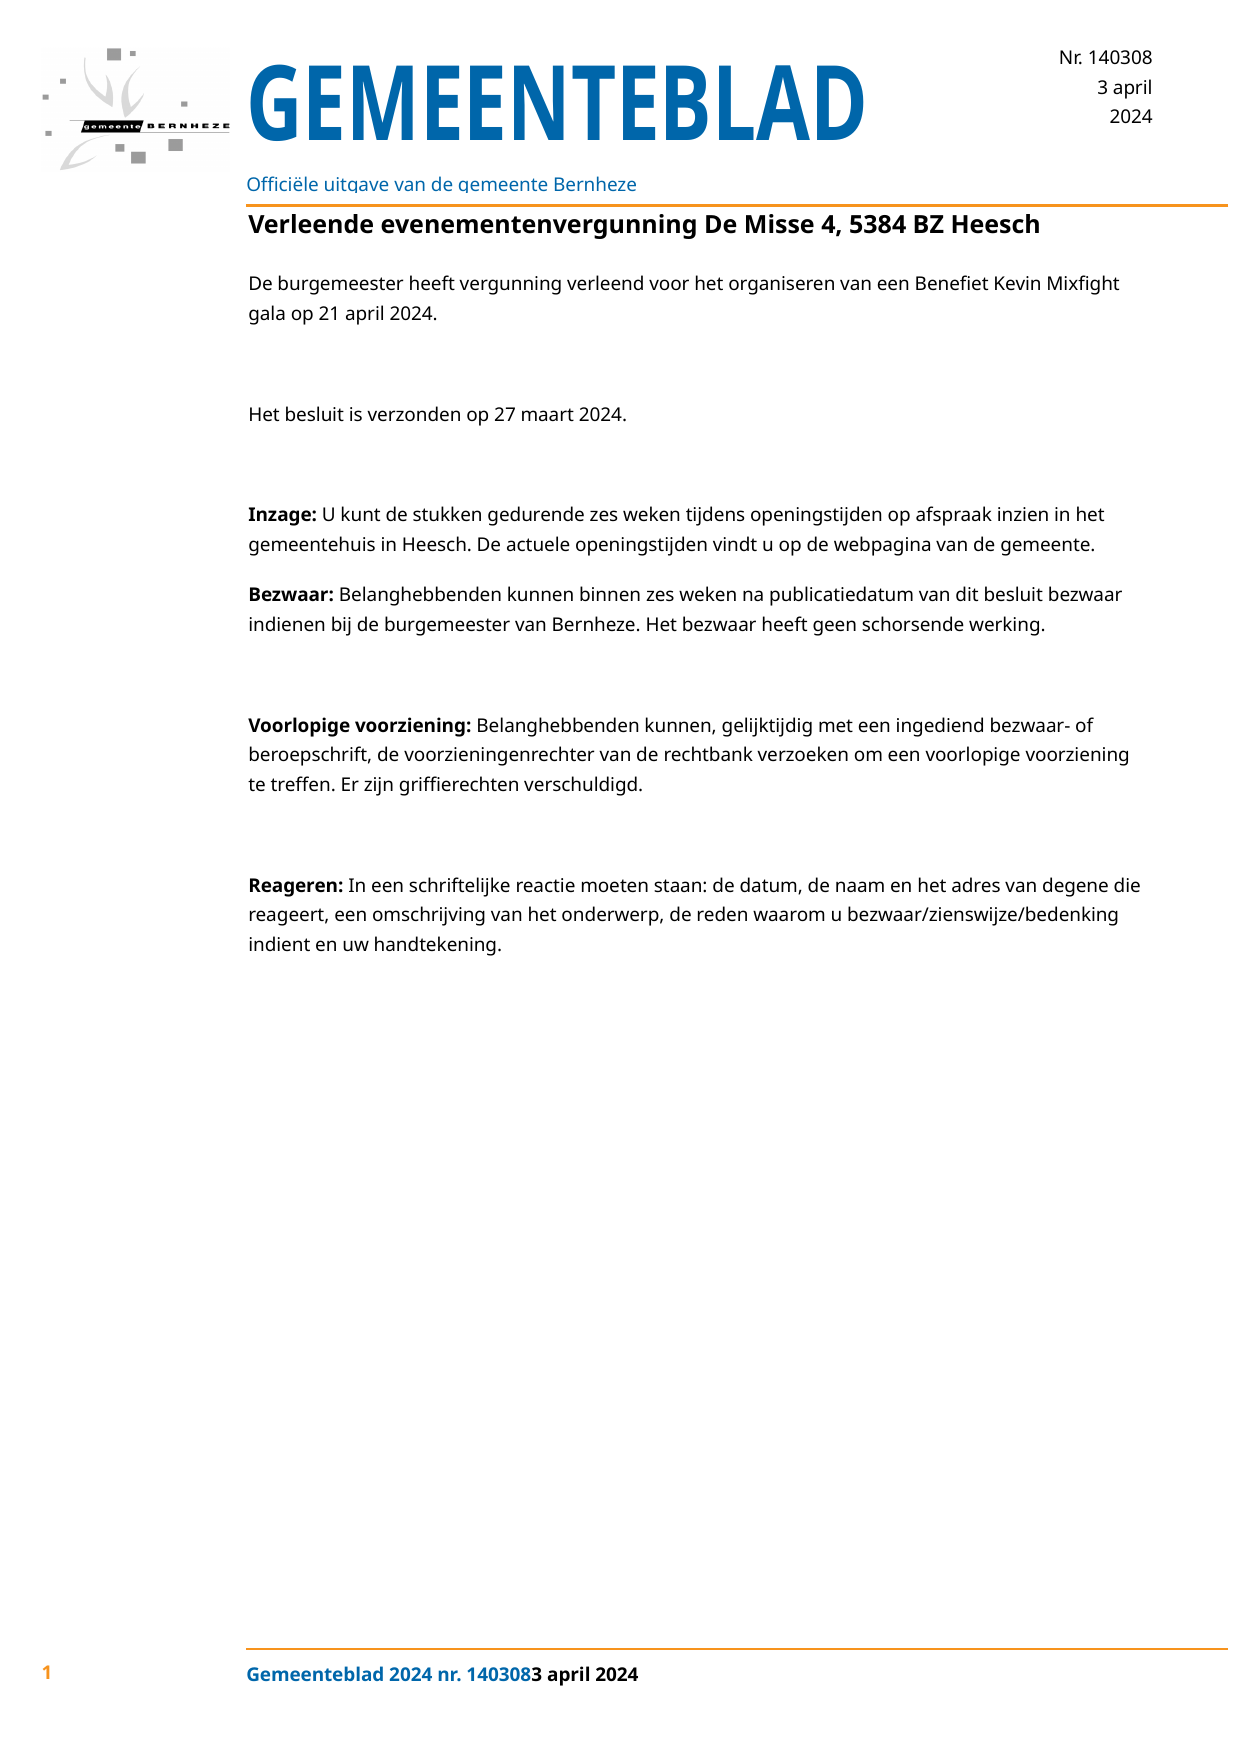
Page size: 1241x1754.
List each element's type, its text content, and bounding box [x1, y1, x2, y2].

text Voorlopige voorziening: Belanghebbenden kunnen, gelijktijdig met een ingediend bezwaar- of beroepschrift, de voorzieningenrechter van de rechtbank verzoeken om een voorlopige voorziening te treffen. Er zijn griffierechten verschuldigd. [248, 712, 1152, 797]
text Bezwaar: Belanghebbenden kunnen binnen zes weken na publicatiedatum van dit besluit bezwaar indienen bij de burgemeester van Bernheze. Het bezwaar heeft geen schorsende werking. [248, 582, 1152, 637]
text Reageren: In een schriftelijke reactie moeten staan: de datum, de naam en het adres van degene die reageert, een omschrijving van het onderwerp, de reden waarom u bezwaar/zienswijze/bedenking indient en uw handtekening. [248, 872, 1152, 957]
text De burgemeester heeft vergunning verleend voor het organiseren van een Benefiet Kevin Mixfight gala op 21 april 2024. [248, 270, 1152, 326]
text Inzage: U kunt de stukken gedurende zes weken tijdens openingstijden op afspraak inzien in het gemeentehuis in Heesch. De actuele openingstijden vindt u op de webpagina van de gemeente. [248, 502, 1152, 557]
picture [41, 47, 231, 172]
text Verleende evenementenvergunning De Misse 4, 5384 BZ Heesch [248, 207, 1152, 241]
text Het besluit is verzonden op 27 maart 2024. [248, 401, 1152, 426]
